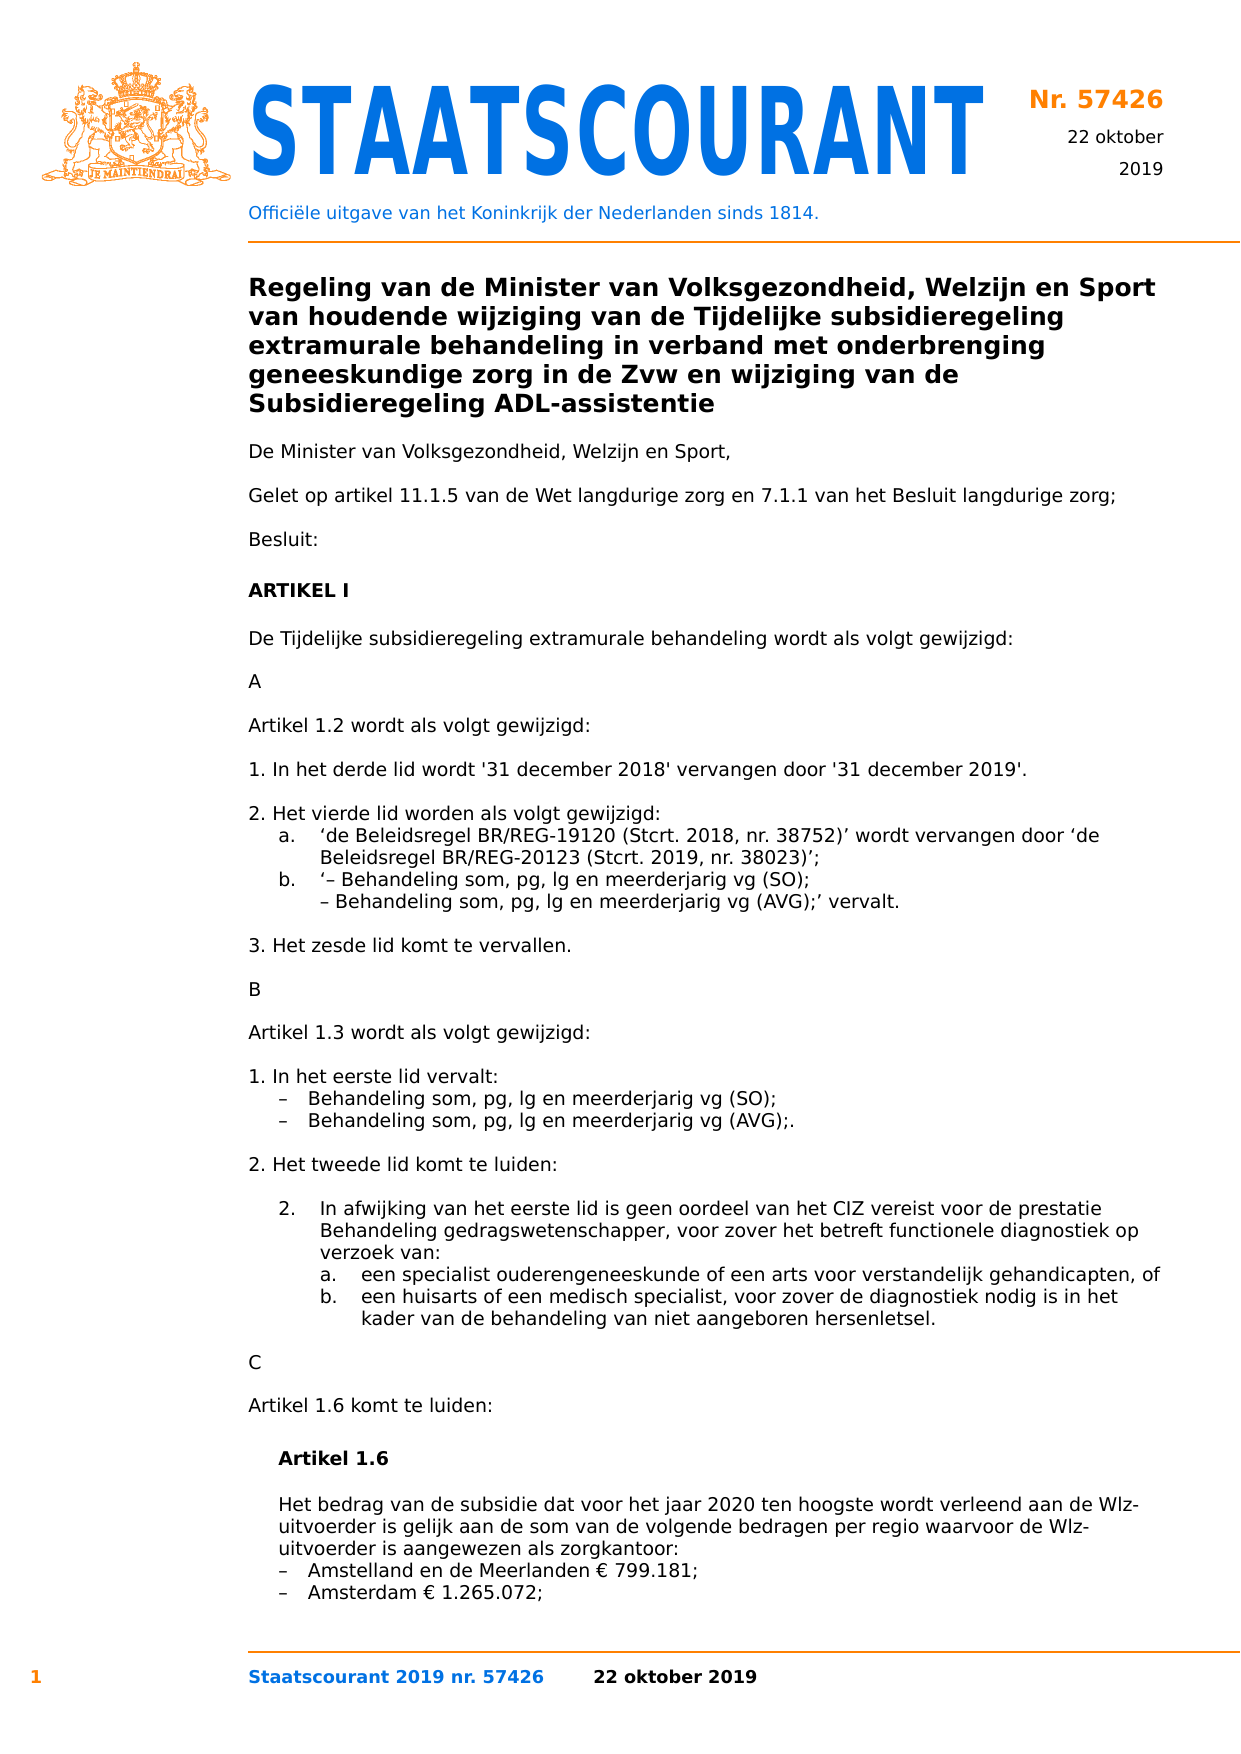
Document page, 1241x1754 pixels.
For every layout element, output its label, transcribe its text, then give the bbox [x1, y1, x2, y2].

text – Amstelland en de Meerlanden € 799.181; [278, 1560, 1163, 1582]
text A [248, 671, 1163, 693]
text 1. In het derde lid wordt '31 december 2018' vervangen door '31 december 2019'. [248, 759, 1163, 781]
table_cell 22 oktober [998, 121, 1240, 153]
text Besluit: [248, 528, 1163, 550]
table_header Nr. 57426 [998, 62, 1240, 121]
text Artikel 1.6 komt te luiden: [248, 1395, 1163, 1417]
text 2. Het vierde lid worden als volgt gewijzigd: [248, 803, 1163, 825]
table_header STAATSCOURANT [248, 62, 998, 203]
text – Behandeling som, pg, lg en meerderjarig vg (AVG);’ vervalt. [319, 891, 1163, 913]
text De Minister van Volksgezondheid, Welzijn en Sport, [248, 441, 1163, 463]
subtitle ARTIKEL I [248, 580, 1163, 602]
subtitle Artikel 1.6 [278, 1447, 1163, 1469]
text 3. Het zesde lid komt te vervallen. [248, 934, 1163, 957]
text a. ‘de Beleidsregel BR/REG-19120 (Stcrt. 2018, nr. 38752)’ wordt vervangen door ‘de Beleidsregel BR/REG-20123 (Stcrt. 2019, nr. 38023)’; [278, 825, 1163, 869]
subtitle Regeling van de Minister van Volksgezondheid, Welzijn en Sport van houdende wijziging van de Tijdelijke subsidieregeling extramurale behandeling in verband met onderbrenging geneeskundige zorg in de Zvw en wijziging van de Subsidieregeling ADL-assistentie [248, 273, 1163, 419]
table_header [25, 62, 248, 241]
text Artikel 1.3 wordt als volgt gewijzigd: [248, 1022, 1163, 1044]
text 2. Het tweede lid komt te luiden: [248, 1154, 1163, 1176]
text – Amsterdam € 1.265.072; [278, 1582, 1163, 1604]
text 2. In afwijking van het eerste lid is geen oordeel van het CIZ vereist voor de prestatie Behandeling gedragswetenschapper, voor zover het betreft functionele diagnostiek op verzoek van: [278, 1198, 1163, 1264]
text Het bedrag van de subsidie dat voor het jaar 2020 ten hoogste wordt verleend aan de Wlz-uitvoerder is gelijk aan de som van de volgende bedragen per regio waarvoor de Wlz-uitvoerder is aangewezen als zorgkantoor: [278, 1494, 1163, 1560]
text Artikel 1.2 wordt als volgt gewijzigd: [248, 715, 1163, 737]
text 1. In het eerste lid vervalt: [248, 1066, 1163, 1088]
text b. ‘– Behandeling som, pg, lg en meerderjarig vg (SO); [278, 869, 1163, 891]
text B [248, 978, 1163, 1000]
text a. een specialist ouderengeneeskunde of een arts voor verstandelijk gehandicapten, of [319, 1264, 1163, 1286]
table_cell 2019 [998, 153, 1240, 203]
text C [248, 1352, 1163, 1373]
text b. een huisarts of een medisch specialist, voor zover de diagnostiek nodig is in het kader van de behandeling van niet aangeboren hersenletsel. [319, 1286, 1163, 1330]
text – Behandeling som, pg, lg en meerderjarig vg (AVG);. [278, 1110, 1163, 1132]
text Gelet op artikel 11.1.5 van de Wet langdurige zorg en 7.1.1 van het Besluit langdurige zorg; [248, 484, 1163, 507]
table_cell Officiële uitgave van het Koninkrijk der Nederlanden sinds 1814. [248, 203, 1240, 241]
picture [41, 62, 231, 186]
text De Tijdelijke subsidieregeling extramurale behandeling wordt als volgt gewijzigd: [248, 627, 1163, 649]
text – Behandeling som, pg, lg en meerderjarig vg (SO); [278, 1088, 1163, 1110]
